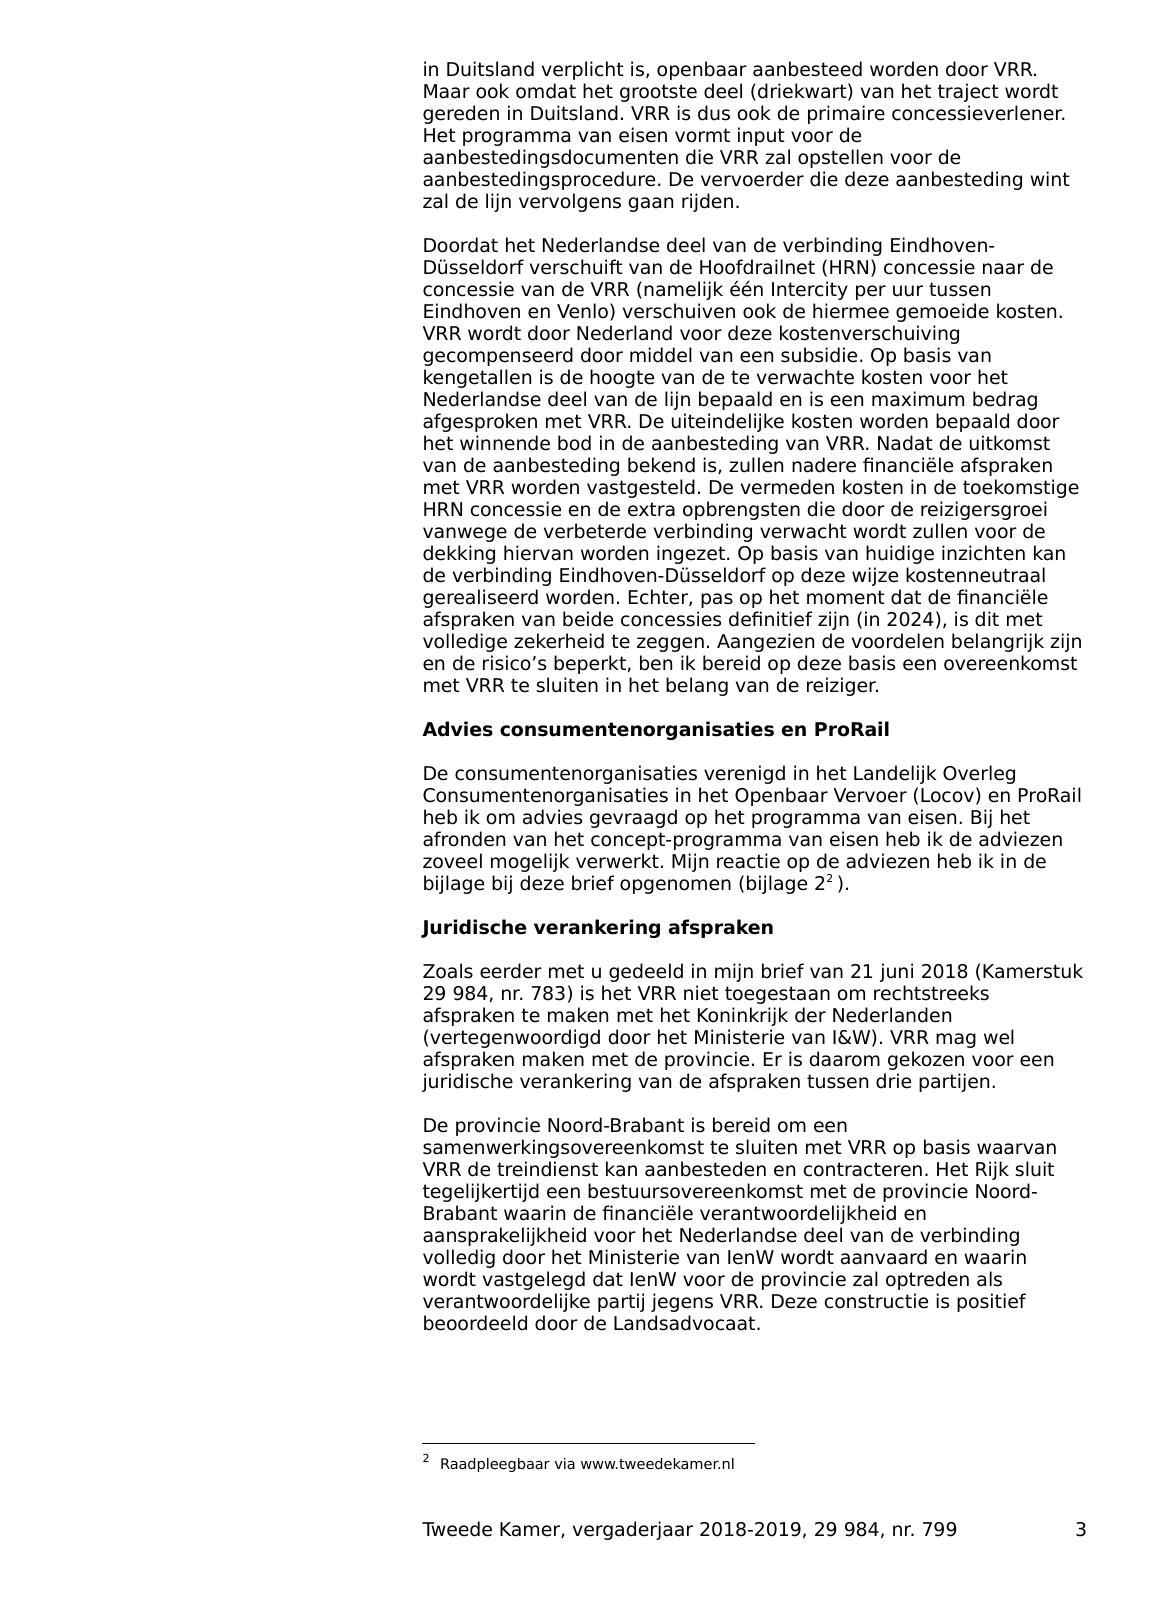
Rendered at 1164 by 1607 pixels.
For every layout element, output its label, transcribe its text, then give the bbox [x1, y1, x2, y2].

text in Duitsland verplicht is, openbaar aanbesteed worden door VRR. Maar ook omdat het grootste deel (driekwart) van het traject wordt gereden in Duitsland. VRR is dus ook de primaire concessieverlener. [422, 59, 1087, 125]
subtitle Advies consumentenorganisaties en ProRail [422, 719, 1087, 741]
text De provincie Noord-Brabant is bereid om een samenwerkingsovereenkomst te sluiten met VRR op basis waarvan VRR de treindienst kan aanbesteden en contracteren. Het Rijk sluit tegelijkertijd een bestuursovereenkomst met de provincie Noord-Brabant waarin de financiële verantwoordelijkheid en aansprakelijkheid voor het Nederlandse deel van de verbinding volledig door het Ministerie van IenW wordt aanvaard en waarin wordt vastgelegd dat IenW voor de provincie zal optreden als verantwoordelijke partij jegens VRR. Deze constructie is positief beoordeeld door de Landsadvocaat. [422, 1115, 1087, 1335]
text Doordat het Nederlandse deel van de verbinding Eindhoven-Düsseldorf verschuift van de Hoofdrailnet (HRN) concessie naar de concessie van de VRR (namelijk één Intercity per uur tussen Eindhoven en Venlo) verschuiven ook de hiermee gemoeide kosten. VRR wordt door Nederland voor deze kostenverschuiving gecompenseerd door middel van een subsidie. Op basis van kengetallen is de hoogte van de te verwachte kosten voor het Nederlandse deel van de lijn bepaald en is een maximum bedrag afgesproken met VRR. De uiteindelijke kosten worden bepaald door het winnende bod in de aanbesteding van VRR. Nadat de uitkomst van de aanbesteding bekend is, zullen nadere financiële afspraken met VRR worden vastgesteld. De vermeden kosten in de toekomstige HRN concessie en de extra opbrengsten die door de reizigersgroei vanwege de verbeterde verbinding verwacht wordt zullen voor de dekking hiervan worden ingezet. Op basis van huidige inzichten kan de verbinding Eindhoven-Düsseldorf op deze wijze kostenneutraal gerealiseerd worden. Echter, pas op het moment dat de financiële afspraken van beide concessies definitief zijn (in 2024), is dit met volledige zekerheid te zeggen. Aangezien de voordelen belangrijk zijn en de risico’s beperkt, ben ik bereid op deze basis een overeenkomst met VRR te sluiten in het belang van de reiziger. [422, 235, 1087, 697]
text Zoals eerder met u gedeeld in mijn brief van 21 juni 2018 (Kamerstuk 29 984, nr. 783) is het VRR niet toegestaan om rechtstreeks afspraken te maken met het Koninkrijk der Nederlanden (vertegenwoordigd door het Ministerie van I&W). VRR mag wel afspraken maken met de provincie. Er is daarom gekozen voor een juridische verankering van de afspraken tussen drie partijen. [422, 961, 1087, 1093]
text Raadpleegbaar via www.tweedekamer.nl [422, 1452, 1087, 1474]
text De consumentenorganisaties verenigd in het Landelijk Overleg Consumentenorganisaties in het Openbaar Vervoer (Locov) en ProRail heb ik om advies gevraagd op het programma van eisen. Bij het afronden van het concept-programma van eisen heb ik de adviezen zoveel mogelijk verwerkt. Mijn reactie op de adviezen heb ik in de bijlage bij deze brief opgenomen (bijlage 2). [422, 763, 1087, 895]
subtitle Juridische verankering afspraken [422, 917, 1087, 939]
text Het programma van eisen vormt input voor de aanbestedingsdocumenten die VRR zal opstellen voor de aanbestedingsprocedure. De vervoerder die deze aanbesteding wint zal de lijn vervolgens gaan rijden. [422, 125, 1087, 213]
